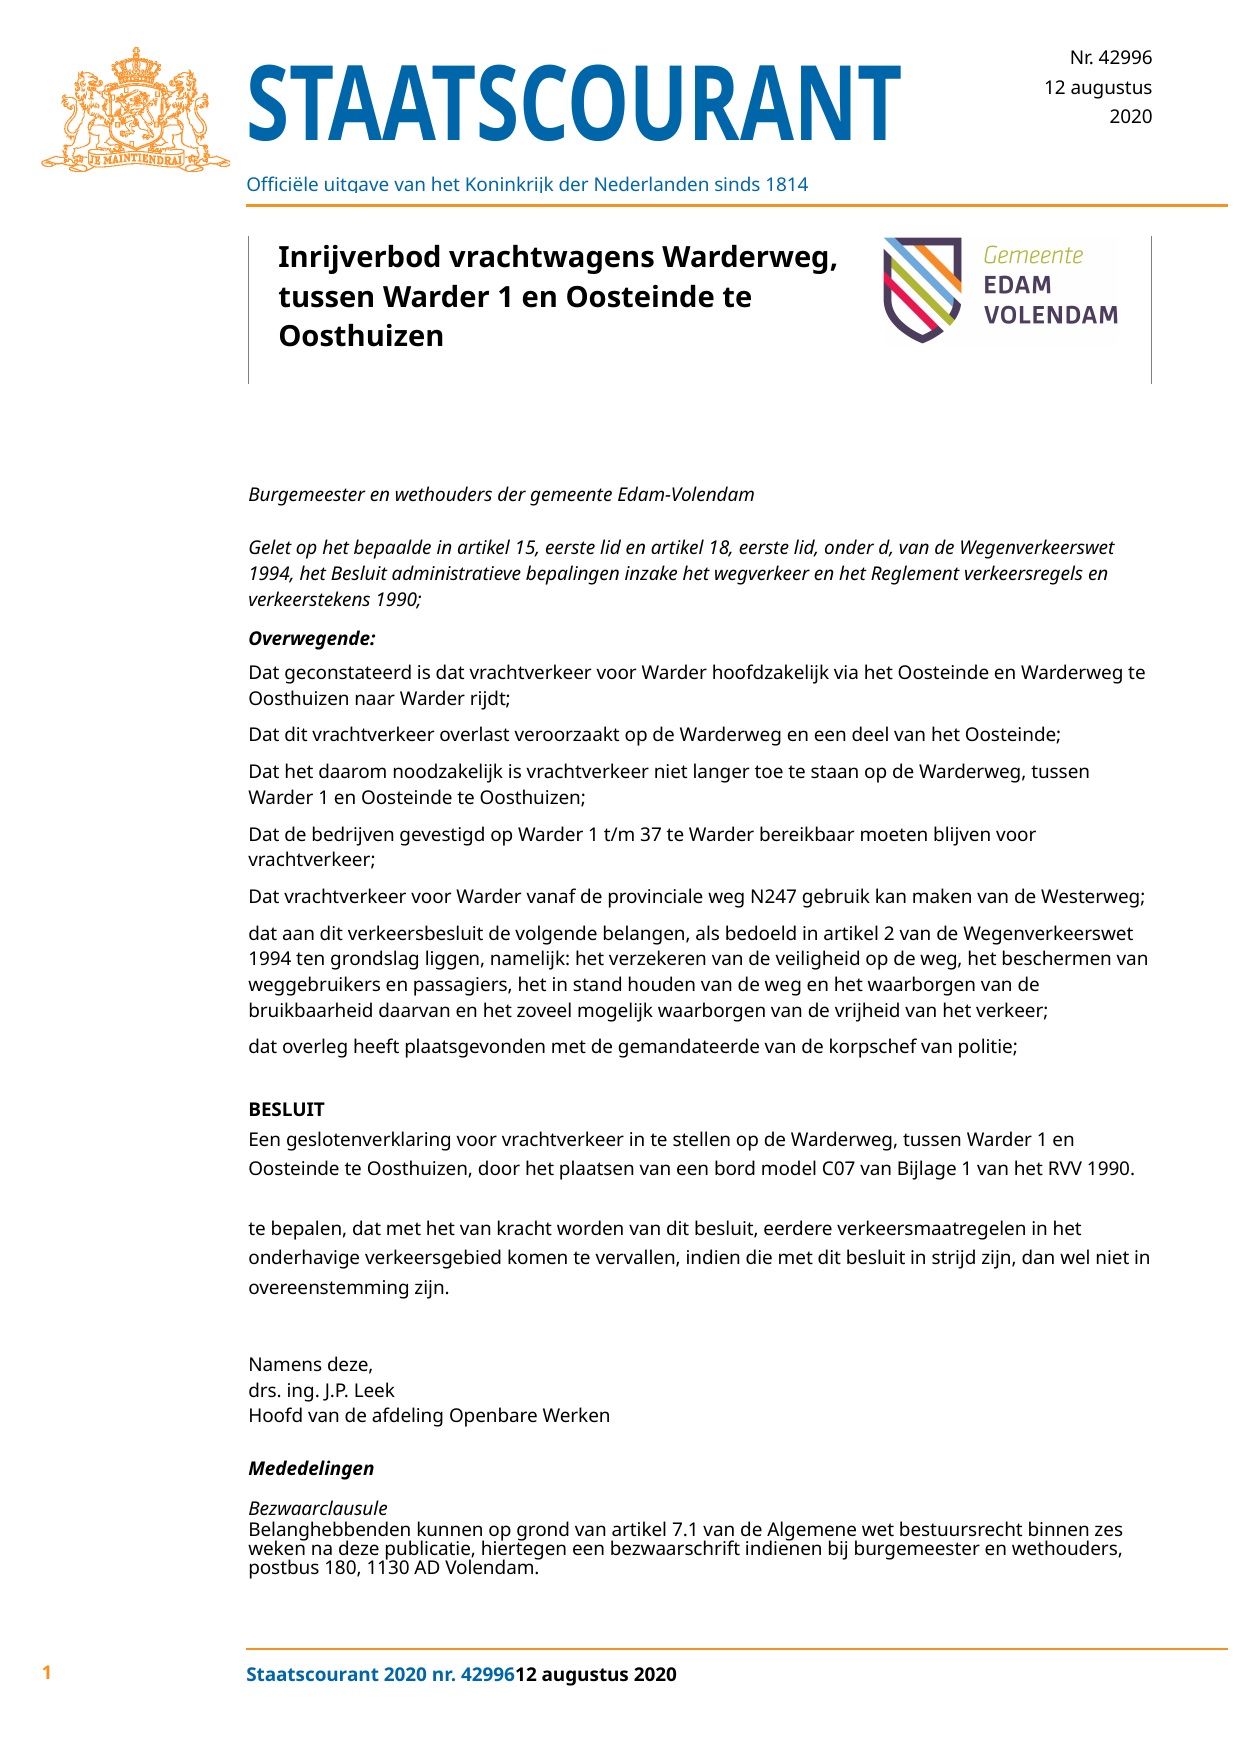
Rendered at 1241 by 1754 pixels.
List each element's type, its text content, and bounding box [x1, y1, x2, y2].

picture [882, 236, 1119, 346]
text Dat de bedrijven gevestigd op Warder 1 t/m 37 te Warder bereikbaar moeten blijven voor vrachtverkeer; [248, 821, 1152, 872]
text Hoofd van de afdeling Openbare Werken [248, 1403, 1152, 1428]
text dat aan dit verkeersbesluit de volgende belangen, als bedoeld in artikel 2 van de Wegenverkeerswet 1994 ten grondslag liggen, namelijk: het verzekeren van de veiligheid op de weg, het beschermen van weggebruikers en passagiers, het in stand houden van de weg en het waarborgen van de bruikbaarheid daarvan en het zoveel mogelijk waarborgen van de vrijheid van het verkeer; [248, 920, 1152, 1023]
text Dat het daarom noodzakelijk is vrachtverkeer niet langer toe te staan op de Warderweg, tussen Warder 1 en Oosteinde te Oosthuizen; [248, 758, 1152, 810]
text Belanghebbenden kunnen op grond van artikel 7.1 van de Algemene wet bestuursrecht binnen zes weken na deze publicatie, hiertegen een bezwaarschrift indienen bij burgemeester en wethouders, postbus 180, 1130 AD Volendam. [248, 1521, 1152, 1578]
text Burgemeester en wethouders der gemeente Edam-Volendam [248, 482, 1152, 507]
text BESLUIT [248, 1096, 1152, 1122]
text Namens deze, [248, 1351, 1152, 1377]
text Overwegende: [248, 625, 1152, 651]
text Mededelingen [248, 1456, 1152, 1481]
table_header Inrijverbod vrachtwagens Warderweg, tussen Warder 1 en Oosteinde te Oosthuizen [249, 236, 850, 384]
text Dat geconstateerd is dat vrachtverkeer voor Warder hoofdzakelijk via het Oosteinde en Warderweg te Oosthuizen naar Warder rijdt; [248, 659, 1152, 711]
table_header [850, 236, 1151, 384]
text te bepalen, dat met het van kracht worden van dit besluit, eerdere verkeersmaatregelen in het onderhavige verkeersgebied komen te vervallen, indien die met dit besluit in strijd zijn, dan wel niet in overeenstemming zijn. [248, 1215, 1152, 1299]
picture [41, 47, 231, 172]
text drs. ing. J.P. Leek [248, 1377, 1152, 1403]
text Bezwaarclausule [248, 1495, 1152, 1521]
text Een geslotenverklaring voor vrachtverkeer in te stellen op de Warderweg, tussen Warder 1 en Oosteinde te Oosthuizen, door het plaatsen van een bord model C07 van Bijlage 1 van het RVV 1990. [248, 1126, 1152, 1181]
text Dat dit vrachtverkeer overlast veroorzaakt op de Warderweg en een deel van het Oosteinde; [248, 722, 1152, 747]
text Gelet op het bepaalde in artikel 15, eerste lid en artikel 18, eerste lid, onder d, van de Wegenverkeerswet 1994, het Besluit administratieve bepalingen inzake het wegverkeer en het Reglement verkeersregels en verkeerstekens 1990; [248, 534, 1152, 612]
text Dat vrachtverkeer voor Warder vanaf de provinciale weg N247 gebruik kan maken van de Westerweg; [248, 883, 1152, 909]
text dat overleg heeft plaatsgevonden met de gemandateerde van de korpschef van politie; [248, 1034, 1152, 1059]
